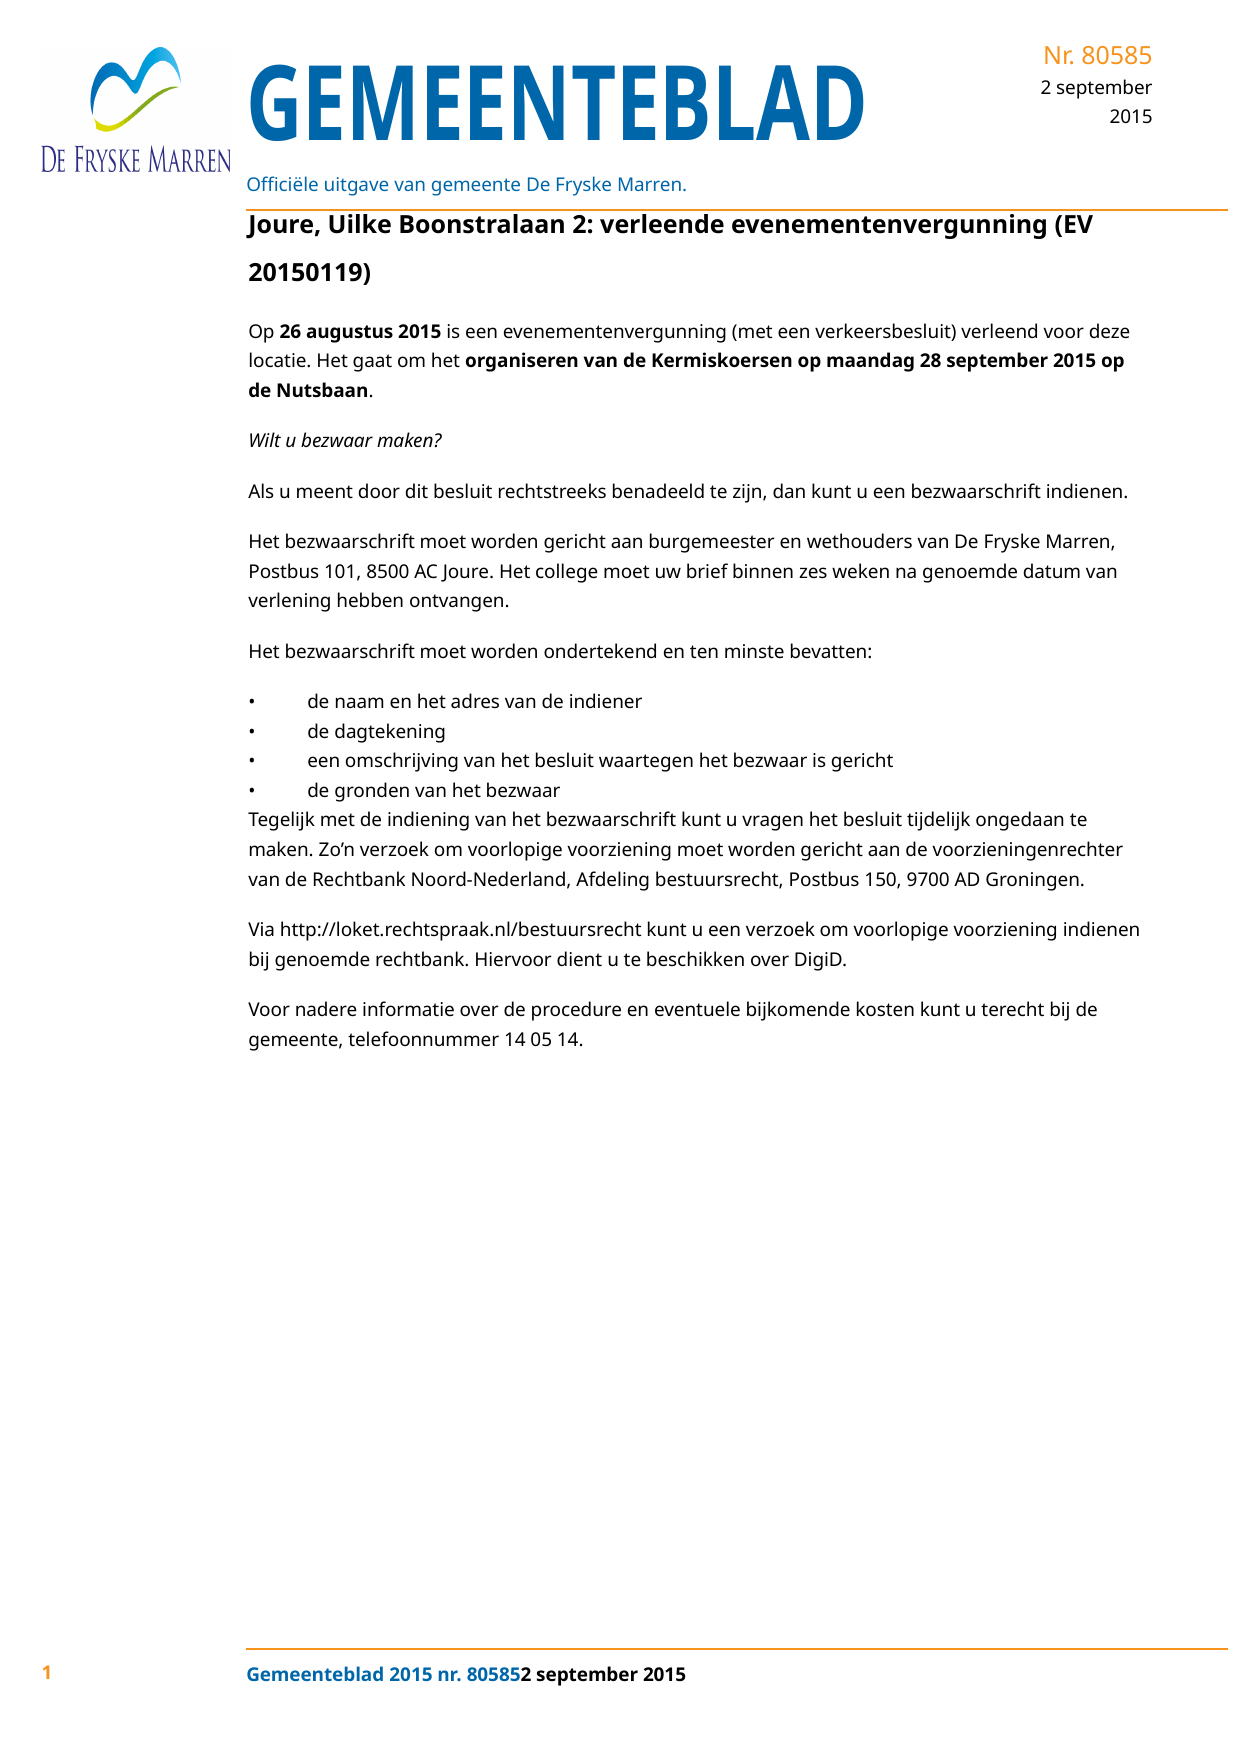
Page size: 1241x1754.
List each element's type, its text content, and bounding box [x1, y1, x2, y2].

list de dagtekening [248, 718, 1152, 744]
text Op 26 augustus 2015 is een evenementenvergunning (met een verkeersbesluit) verleend voor deze locatie. Het gaat om het organiseren van de Kermiskoersen op maandag 28 september 2015 op de Nutsbaan. [248, 318, 1152, 403]
text Wilt u bezwaar maken? [248, 427, 1152, 453]
text Als u meent door dit besluit rechtstreeks benadeeld te zijn, dan kunt u een bezwaarschrift indienen. [248, 478, 1152, 504]
text Tegelijk met de indiening van het bezwaarschrift kunt u vragen het besluit tijdelijk ongedaan te maken. Zo’n verzoek om voorlopige voorziening moet worden gericht aan de voorzieningenrechter van de Rechtbank Noord-Nederland, Afdeling bestuursrecht, Postbus 150, 9700 AD Groningen. [248, 807, 1152, 892]
text Voor nadere informatie over de procedure en eventuele bijkomende kosten kunt u terecht bij de gemeente, telefoonnummer 14 05 14. [248, 996, 1152, 1052]
text Het bezwaarschrift moet worden ondertekend en ten minste bevatten: [248, 638, 1152, 664]
text Het bezwaarschrift moet worden gericht aan burgemeester en wethouders van De Fryske Marren, Postbus 101, 8500 AC Joure. Het college moet uw brief binnen zes weken na genoemde datum van verlening hebben ontvangen. [248, 528, 1152, 613]
picture [41, 47, 231, 172]
text Joure, Uilke Boonstralaan 2: verleende evenementenvergunning (EV 20150119) [248, 211, 1152, 288]
list de naam en het adres van de indiener [248, 688, 1152, 714]
text Via http://loket.rechtspraak.nl/bestuursrecht kunt u een verzoek om voorlopige voorziening indienen bij genoemde rechtbank. Hiervoor dient u te beschikken over DigiD. [248, 916, 1152, 972]
list de gronden van het bezwaar [248, 777, 1152, 803]
list een omschrijving van het besluit waartegen het bezwaar is gericht [248, 747, 1152, 773]
